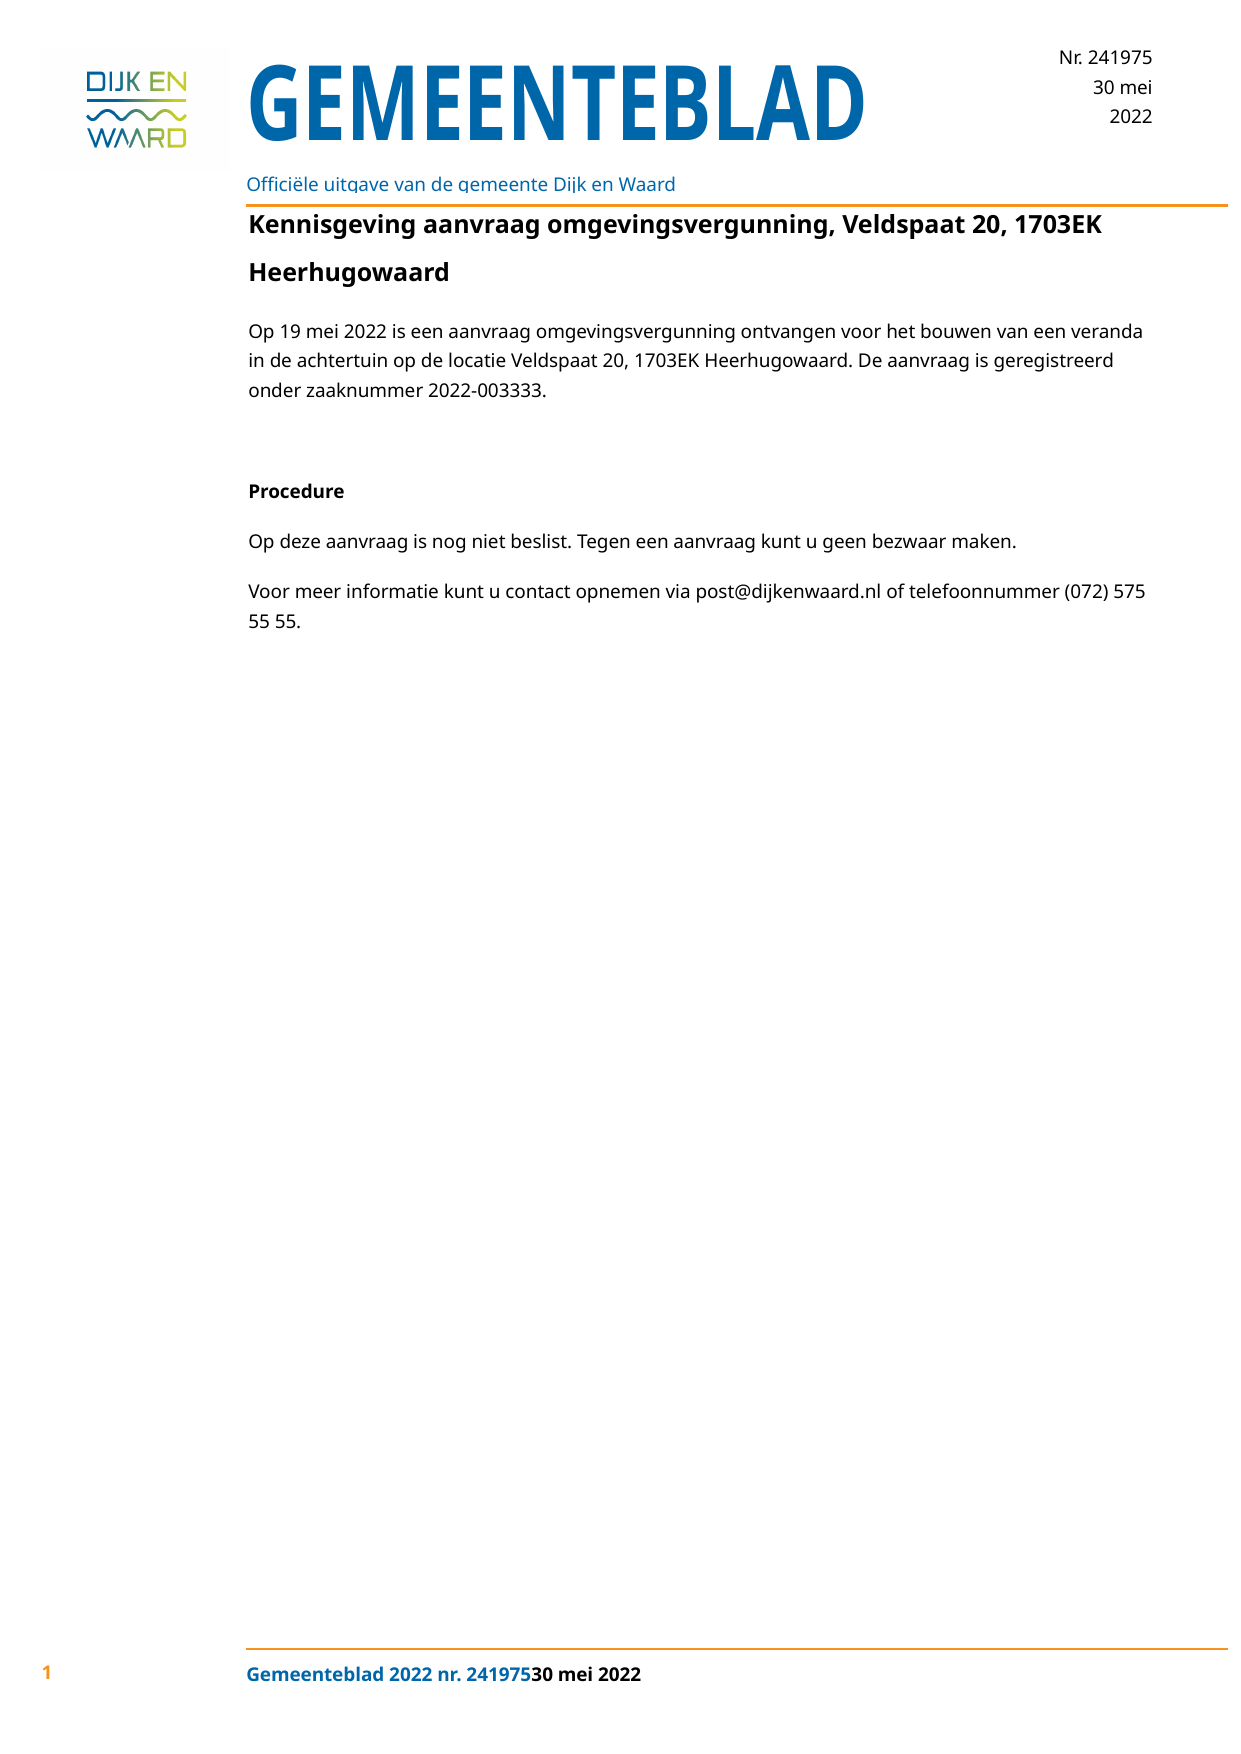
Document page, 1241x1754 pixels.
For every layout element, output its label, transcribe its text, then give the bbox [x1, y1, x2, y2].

text Op 19 mei 2022 is een aanvraag omgevingsvergunning ontvangen voor het bouwen van een veranda in de achtertuin op de locatie Veldspaat 20, 1703EK Heerhugowaard. De aanvraag is geregistreerd onder zaaknummer 2022-003333. [248, 318, 1152, 403]
text Procedure [248, 478, 1152, 504]
text Kennisgeving aanvraag omgevingsvergunning, Veldspaat 20, 1703EK Heerhugowaard [248, 207, 1152, 288]
text Op deze aanvraag is nog niet beslist. Tegen een aanvraag kunt u geen bezwaar maken. [248, 528, 1152, 554]
picture [41, 47, 231, 172]
text Voor meer informatie kunt u contact opnemen via post@dijkenwaard.nl of telefoonnummer (072) 575 55 55. [248, 579, 1152, 634]
